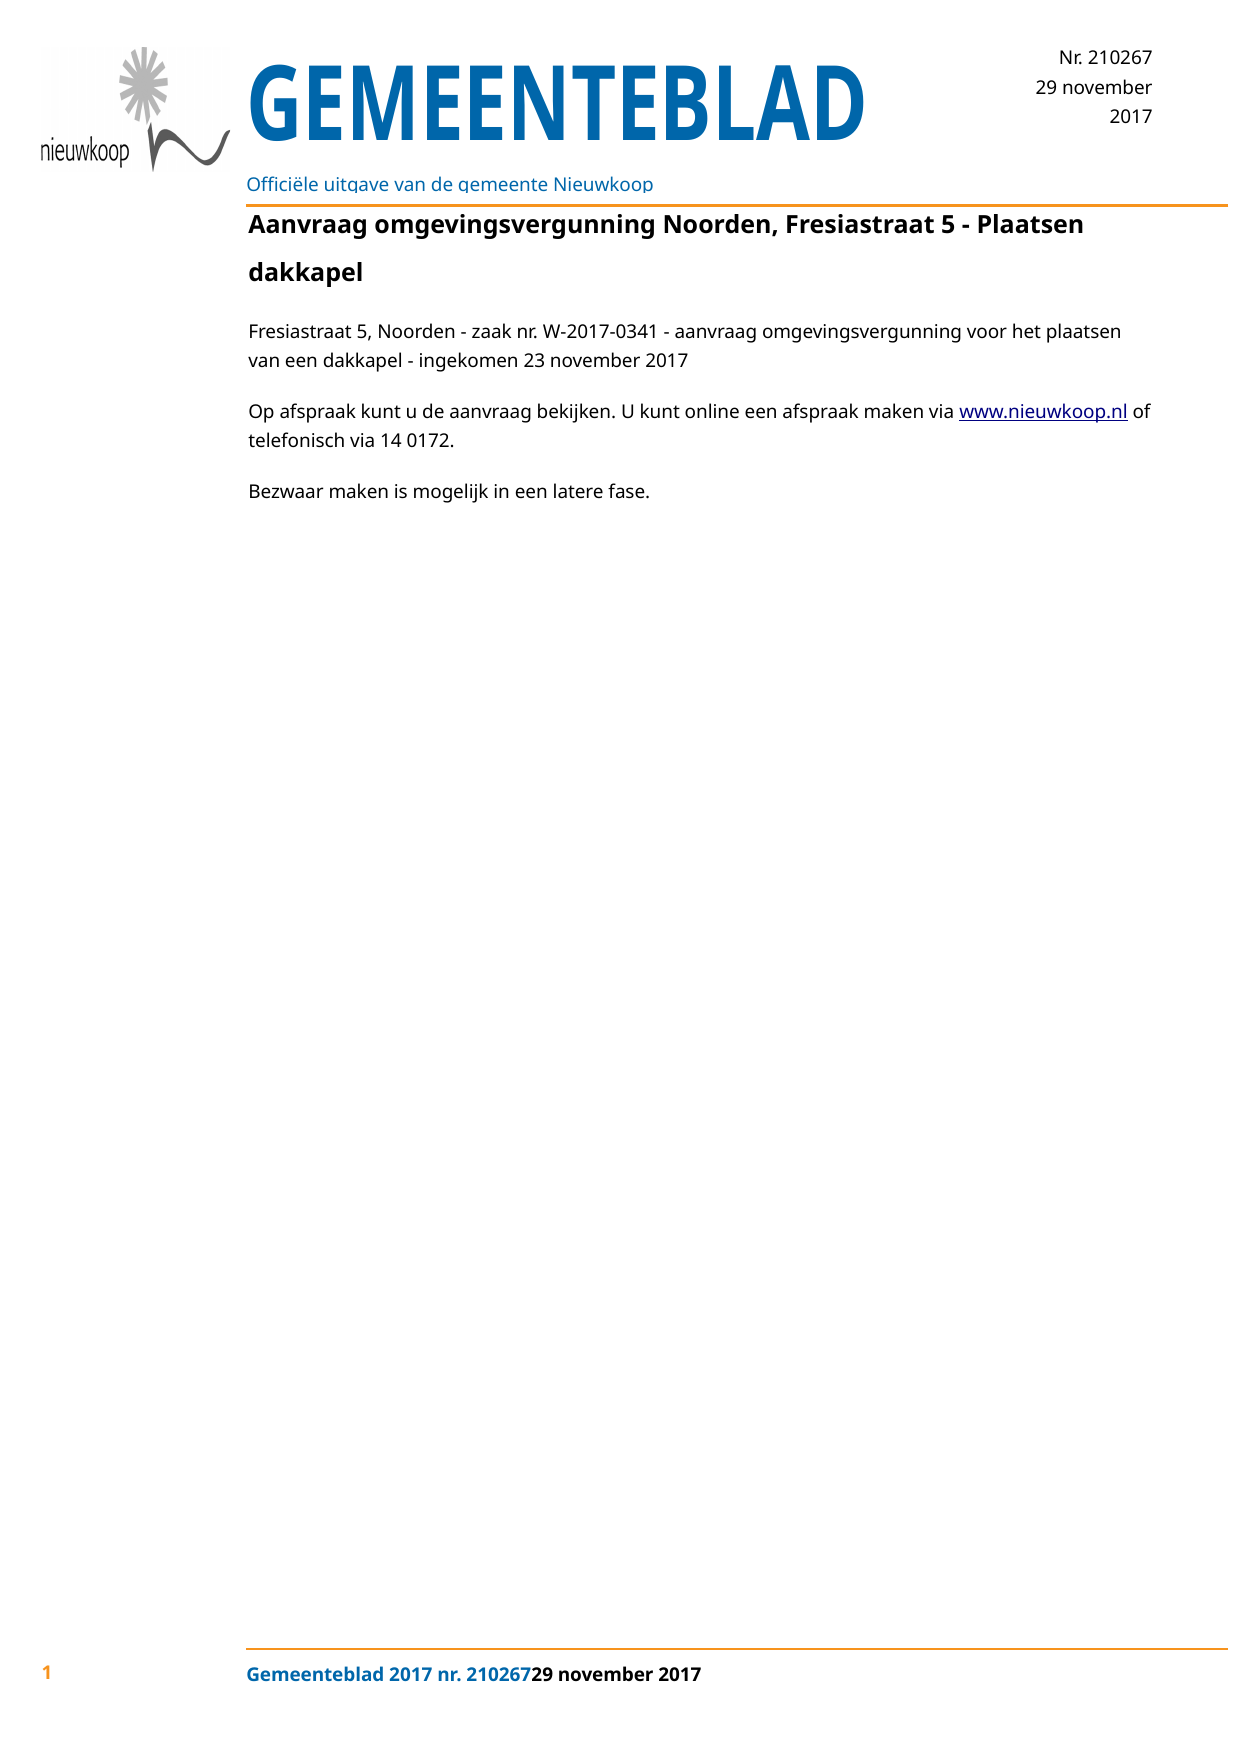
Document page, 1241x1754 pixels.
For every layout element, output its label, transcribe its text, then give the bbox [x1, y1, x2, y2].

text Op afspraak kunt u de aanvraag bekijken. U kunt online een afspraak maken via www.nieuwkoop.nl of telefonisch via 14 0172. [248, 398, 1152, 453]
text Fresiastraat 5, Noorden - zaak nr. W-2017-0341 - aanvraag omgevingsvergunning voor het plaatsen van een dakkapel - ingekomen 23 november 2017 [248, 318, 1152, 373]
text Aanvraag omgevingsvergunning Noorden, Fresiastraat 5 - Plaatsen dakkapel [248, 207, 1152, 288]
text Bezwaar maken is mogelijk in een latere fase. [248, 478, 1152, 504]
picture [41, 47, 231, 172]
